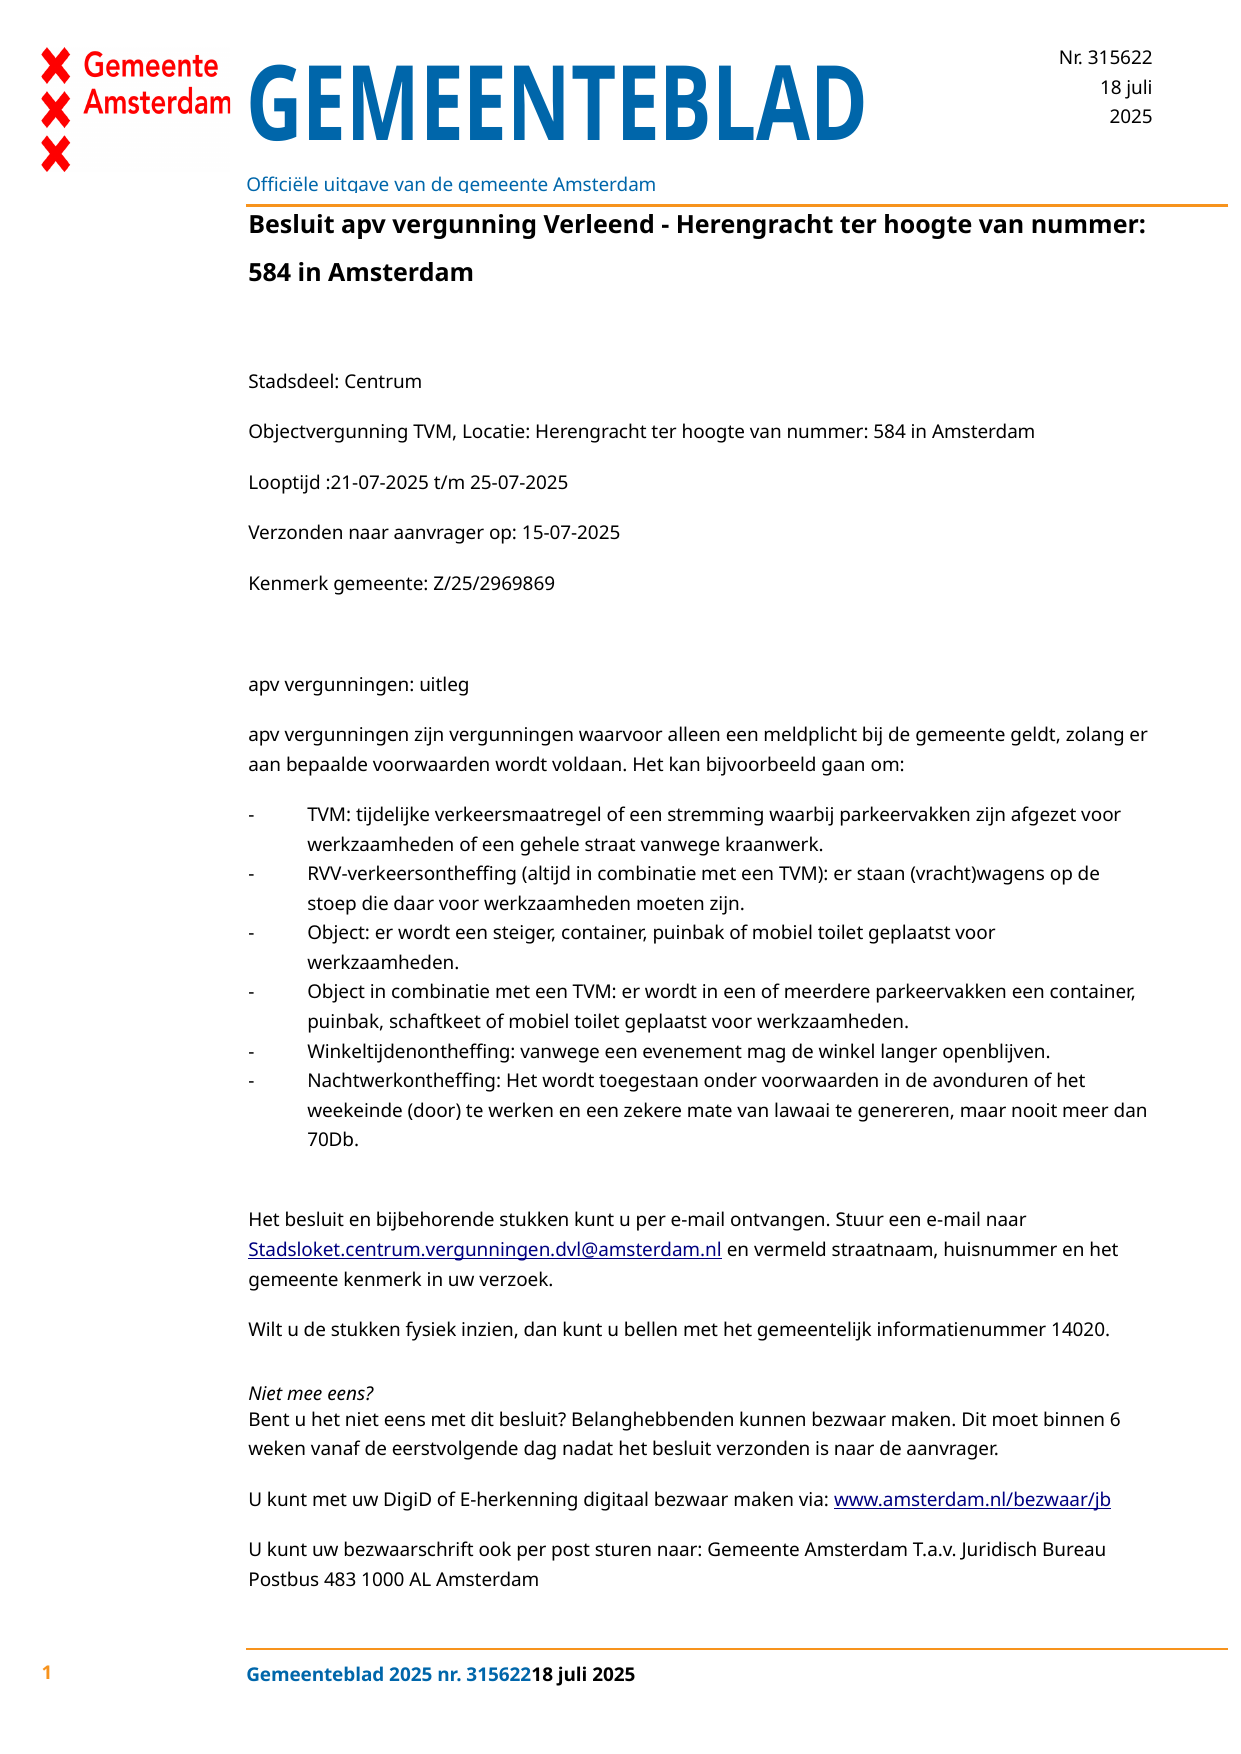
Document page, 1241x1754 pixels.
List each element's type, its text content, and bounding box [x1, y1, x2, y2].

text Kenmerk gemeente: Z/25/2969869 [248, 570, 1152, 596]
text Wilt u de stukken fysiek inzien, dan kunt u bellen met het gemeentelijk informatienummer 14020. [248, 1316, 1152, 1342]
list Object: er wordt een steiger, container, puinbak of mobiel toilet geplaatst voor werkzaamheden. [248, 919, 1152, 975]
text apv vergunningen: uitleg [248, 671, 1152, 697]
text Stadsdeel: Centrum [248, 368, 1152, 394]
text U kunt met uw DigiD of E-herkenning digitaal bezwaar maken via: www.amsterdam.nl/bezwaar/jb [248, 1486, 1152, 1512]
list Nachtwerkontheffing: Het wordt toegestaan onder voorwaarden in de avonduren of het weekeinde (door) te werken en een zekere mate van lawaai te genereren, maar nooit meer dan 70Db. [248, 1067, 1152, 1152]
text Verzonden naar aanvrager op: 15-07-2025 [248, 519, 1152, 545]
list RVV-verkeersontheffing (altijd in combinatie met een TVM): er staan (vracht)wagens op de stoep die daar voor werkzaamheden moeten zijn. [248, 860, 1152, 916]
list Winkeltijdenontheffing: vanwege een evenement mag de winkel langer openblijven. [248, 1038, 1152, 1064]
text U kunt uw bezwaarschrift ook per post sturen naar: Gemeente Amsterdam T.a.v. Juridisch Bureau Postbus 483 1000 AL Amsterdam [248, 1536, 1152, 1592]
list TVM: tijdelijke verkeersmaatregel of een stremming waarbij parkeervakken zijn afgezet voor werkzaamheden of een gehele straat vanwege kraanwerk. [248, 801, 1152, 857]
text Objectvergunning TVM, Locatie: Herengracht ter hoogte van nummer: 584 in Amsterdam [248, 419, 1152, 444]
text Besluit apv vergunning Verleend - Herengracht ter hoogte van nummer: 584 in Amsterdam [248, 207, 1152, 288]
text apv vergunningen zijn vergunningen waarvoor alleen een meldplicht bij de gemeente geldt, zolang er aan bepaalde voorwaarden wordt voldaan. Het kan bijvoorbeeld gaan om: [248, 721, 1152, 777]
text Bent u het niet eens met dit besluit? Belanghebbenden kunnen bezwaar maken. Dit moet binnen 6 weken vanaf de eerstvolgende dag nadat het besluit verzonden is naar de aanvrager. [248, 1406, 1152, 1461]
picture [41, 47, 231, 172]
text Looptijd :21-07-2025 t/m 25-07-2025 [248, 469, 1152, 495]
list Object in combinatie met een TVM: er wordt in een of meerdere parkeervakken een container, puinbak, schaftkeet of mobiel toilet geplaatst voor werkzaamheden. [248, 979, 1152, 1034]
text Niet mee eens? [248, 1380, 1152, 1406]
text Het besluit en bijbehorende stukken kunt u per e-mail ontvangen. Stuur een e-mail naar Stadsloket.centrum.vergunningen.dvl@amsterdam.nl en vermeld straatnaam, huisnummer en het gemeente kenmerk in uw verzoek. [248, 1207, 1152, 1292]
